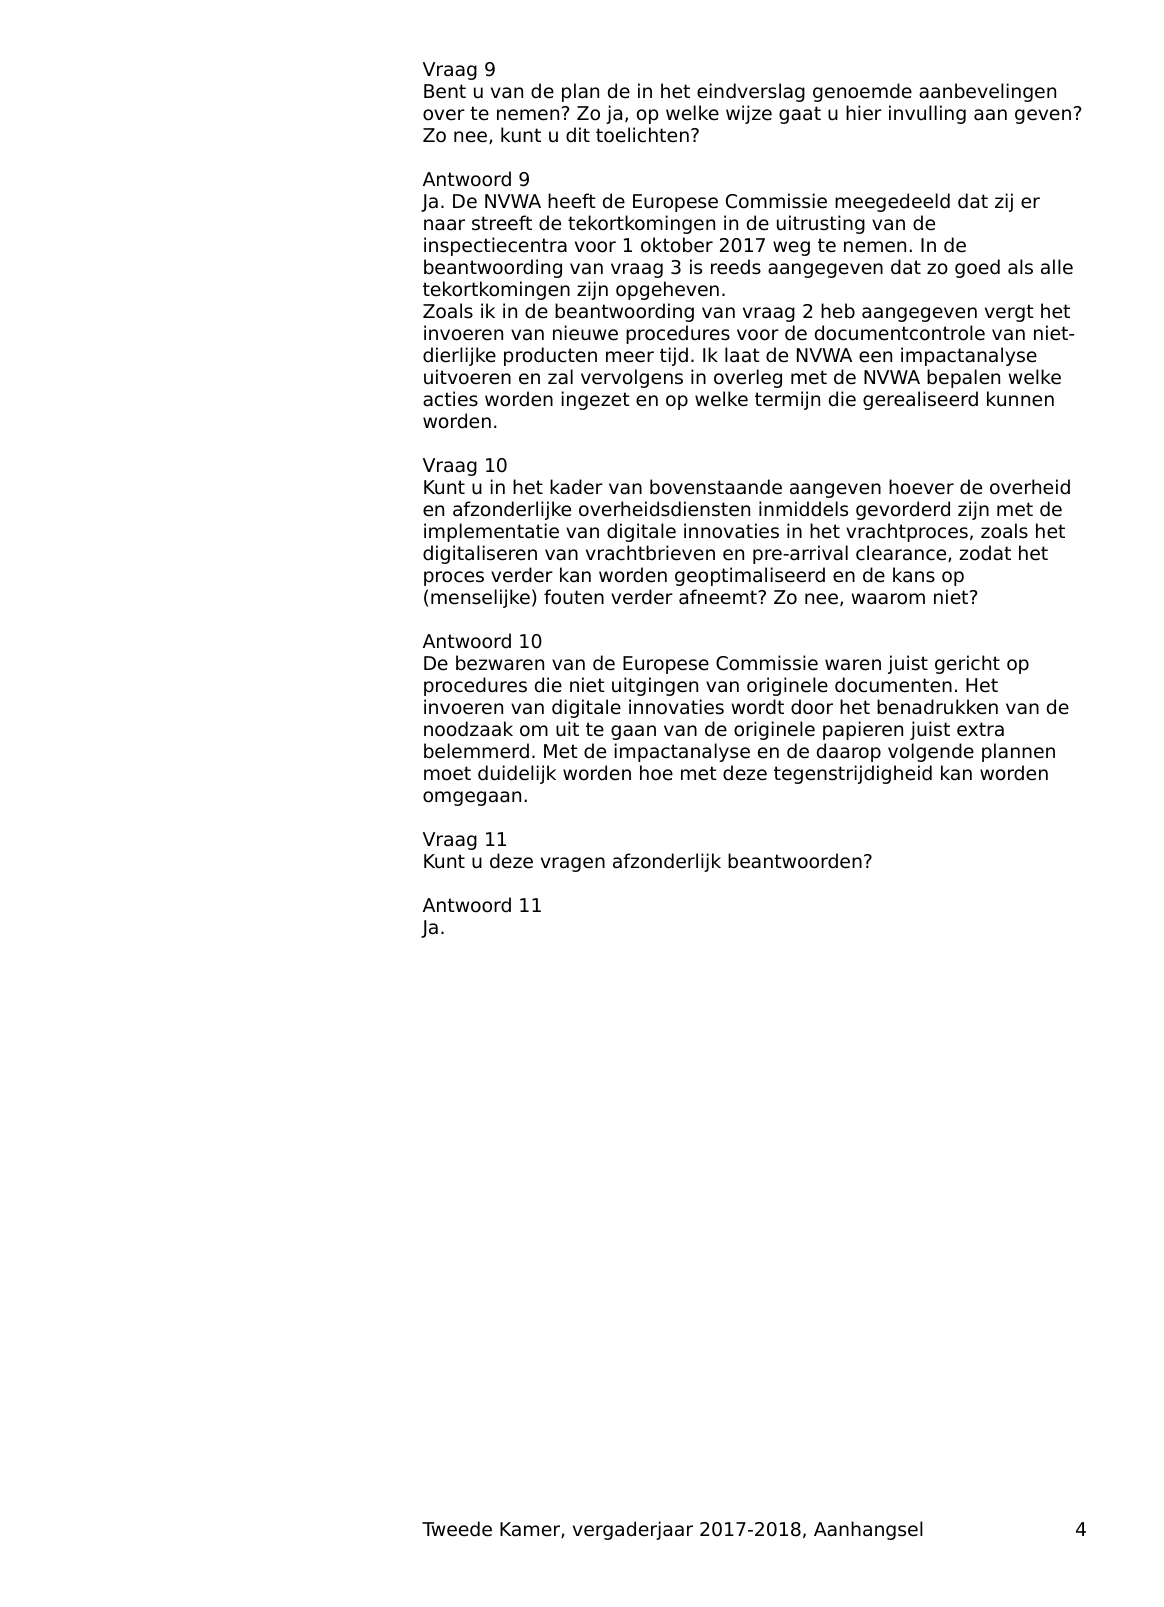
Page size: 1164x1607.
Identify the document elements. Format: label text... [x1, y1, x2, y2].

text Vraag 9 [422, 59, 1087, 81]
text De bezwaren van de Europese Commissie waren juist gericht op procedures die niet uitgingen van originele documenten. Het invoeren van digitale innovaties wordt door het benadrukken van de noodzaak om uit te gaan van de originele papieren juist extra belemmerd. Met de impactanalyse en de daarop volgende plannen moet duidelijk worden hoe met deze tegenstrijdigheid kan worden omgegaan. [422, 653, 1087, 807]
text Ja. De NVWA heeft de Europese Commissie meegedeeld dat zij er naar streeft de tekortkomingen in de uitrusting van de inspectiecentra voor 1 oktober 2017 weg te nemen. In de beantwoording van vraag 3 is reeds aangegeven dat zo goed als alle tekortkomingen zijn opgeheven. [422, 191, 1087, 301]
text Ja. [422, 917, 1087, 939]
text Bent u van de plan de in het eindverslag genoemde aanbevelingen over te nemen? Zo ja, op welke wijze gaat u hier invulling aan geven? Zo nee, kunt u dit toelichten? [422, 81, 1087, 147]
text Antwoord 9 [422, 169, 1087, 191]
text Zoals ik in de beantwoording van vraag 2 heb aangegeven vergt het invoeren van nieuwe procedures voor de documentcontrole van niet-dierlijke producten meer tijd. Ik laat de NVWA een impactanalyse uitvoeren en zal vervolgens in overleg met de NVWA bepalen welke acties worden ingezet en op welke termijn die gerealiseerd kunnen worden. [422, 301, 1087, 433]
text Vraag 10 [422, 455, 1087, 477]
text Antwoord 11 [422, 895, 1087, 917]
text Antwoord 10 [422, 631, 1087, 653]
text Vraag 11 [422, 829, 1087, 851]
text Kunt u deze vragen afzonderlijk beantwoorden? [422, 851, 1087, 873]
text Kunt u in het kader van bovenstaande aangeven hoever de overheid en afzonderlijke overheidsdiensten inmiddels gevorderd zijn met de implementatie van digitale innovaties in het vrachtproces, zoals het digitaliseren van vrachtbrieven en pre-arrival clearance, zodat het proces verder kan worden geoptimaliseerd en de kans op (menselijke) fouten verder afneemt? Zo nee, waarom niet? [422, 477, 1087, 609]
